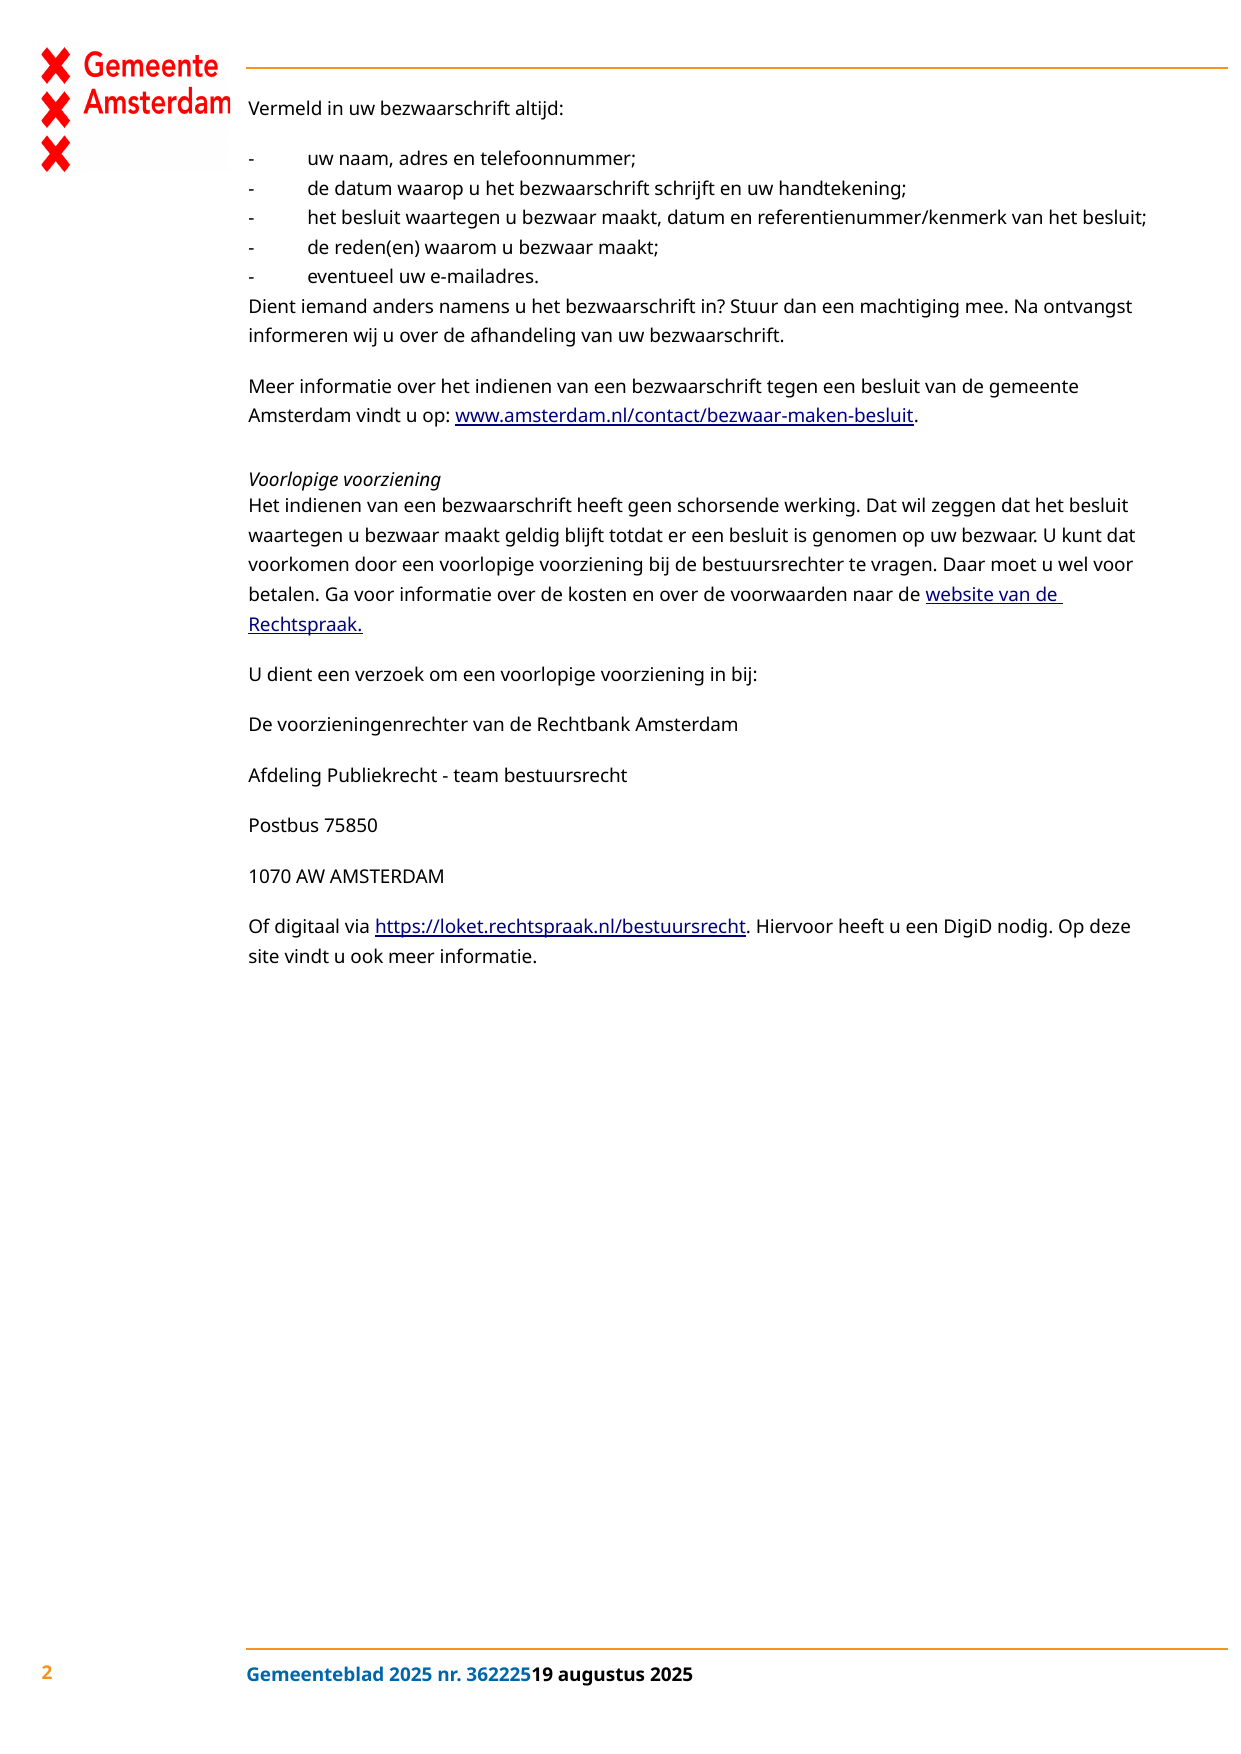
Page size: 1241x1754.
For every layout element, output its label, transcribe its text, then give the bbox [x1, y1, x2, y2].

text U dient een verzoek om een voorlopige voorziening in bij: [248, 661, 1152, 687]
text Dient iemand anders namens u het bezwaarschrift in? Stuur dan een machtiging mee. Na ontvangst informeren wij u over de afhandeling van uw bezwaarschrift. [248, 293, 1152, 348]
text Het indienen van een bezwaarschrift heeft geen schorsende werking. Dat wil zeggen dat het besluit waartegen u bezwaar maakt geldig blijft totdat er een besluit is genomen op uw bezwaar. U kunt dat voorkomen door een voorlopige voorziening bij de bestuursrechter te vragen. Daar moet u wel voor betalen. Ga voor informatie over de kosten en over de voorwaarden naar de website van de Rechtspraak. [248, 492, 1152, 636]
text Vermeld in uw bezwaarschrift altijd: [248, 95, 1152, 121]
text Voorlopige voorziening [248, 467, 1152, 492]
list het besluit waartegen u bezwaar maakt, datum en referentienummer/kenmerk van het besluit; [248, 204, 1152, 230]
text Meer informatie over het indienen van een bezwaarschrift tegen een besluit van de gemeente Amsterdam vindt u op: www.amsterdam.nl/contact/bezwaar-maken-besluit. [248, 373, 1152, 428]
text De voorzieningenrechter van de Rechtbank Amsterdam [248, 712, 1152, 737]
list de datum waarop u het bezwaarschrift schrijft en uw handtekening; [248, 175, 1152, 201]
text 1070 AW AMSTERDAM [248, 863, 1152, 888]
list de reden(en) waarom u bezwaar maakt; [248, 234, 1152, 260]
list uw naam, adres en telefoonnummer; [248, 145, 1152, 171]
text Afdeling Publiekrecht - team bestuursrecht [248, 762, 1152, 788]
list eventueel uw e-mailadres. [248, 263, 1152, 289]
text Postbus 75850 [248, 812, 1152, 838]
picture [41, 47, 231, 172]
text Of digitaal via https://loket.rechtspraak.nl/bestuursrecht. Hiervoor heeft u een DigiD nodig. Op deze site vindt u ook meer informatie. [248, 913, 1152, 968]
